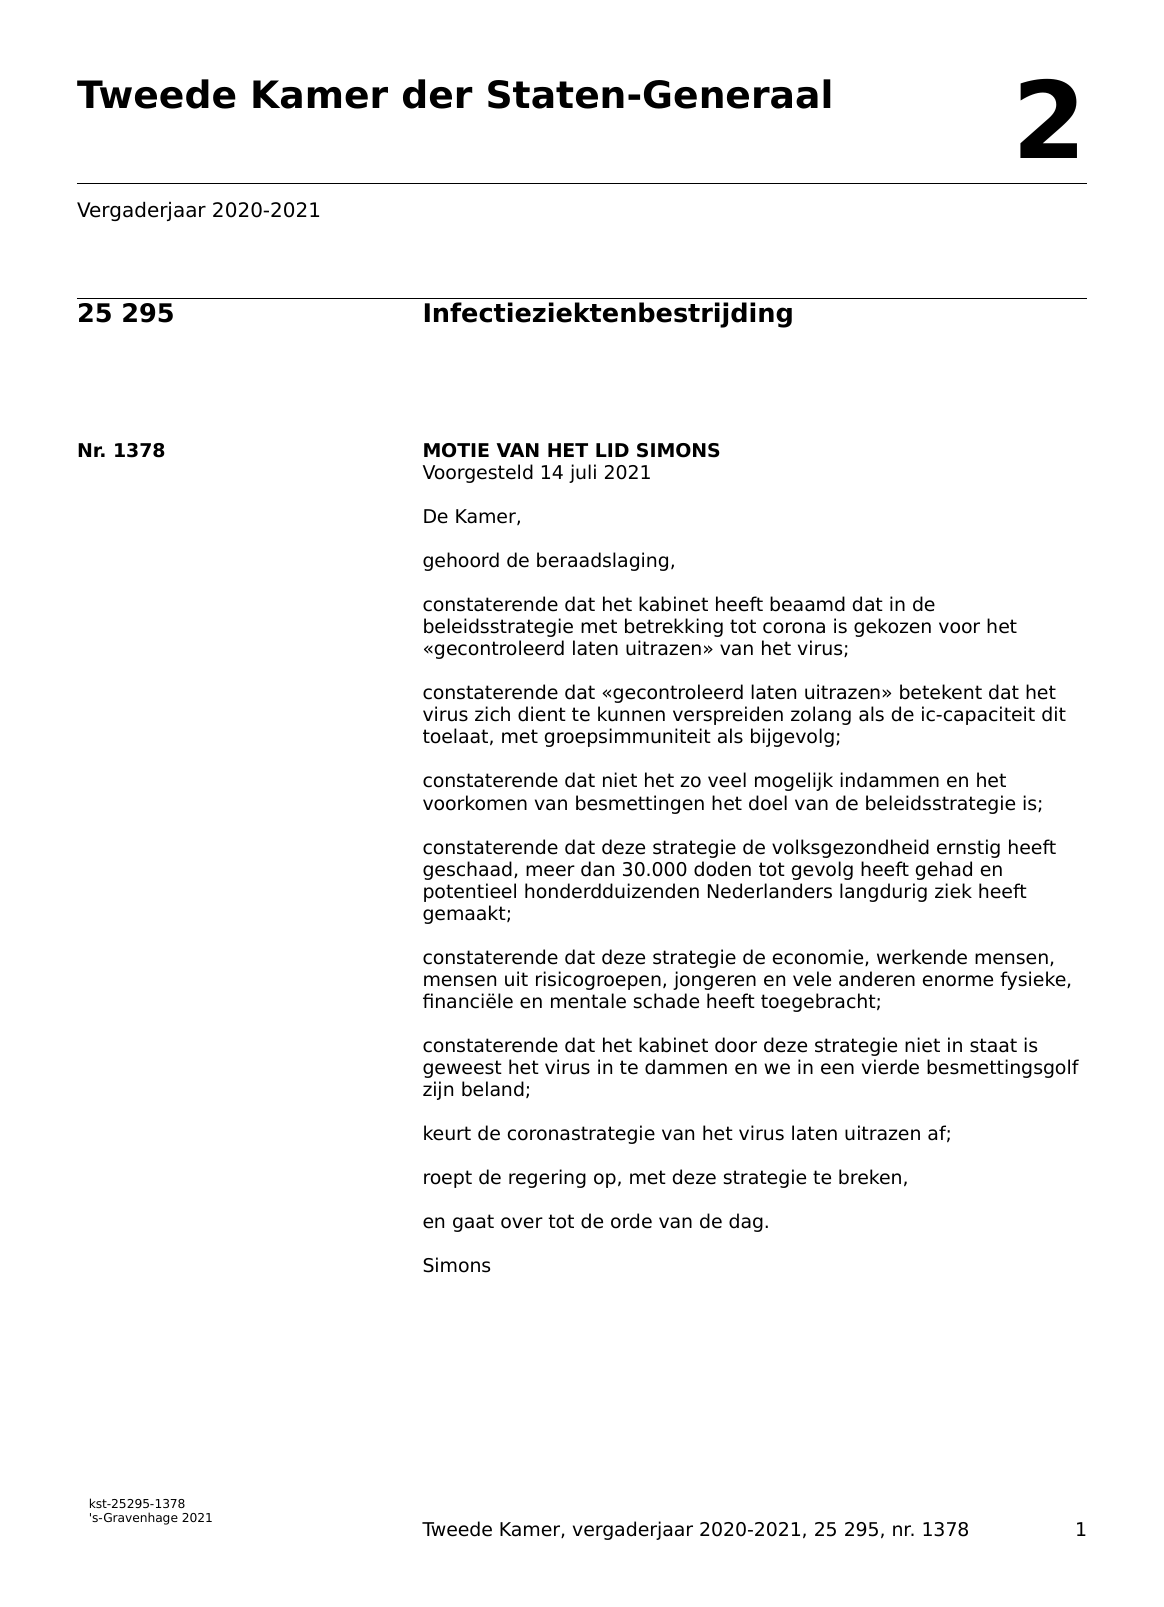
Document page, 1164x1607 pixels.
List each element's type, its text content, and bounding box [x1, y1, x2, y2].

text kst-25295-1378 [88, 1497, 323, 1511]
text gehoord de beraadslaging, [422, 550, 1087, 572]
text constaterende dat «gecontroleerd laten uitrazen» betekent dat het virus zich dient te kunnen verspreiden zolang als de ic-capaciteit dit toelaat, met groepsimmuniteit als bijgevolg; [422, 682, 1087, 748]
table_header 2 [886, 59, 1087, 183]
text constaterende dat niet het zo veel mogelijk indammen en het voorkomen van besmettingen het doel van de beleidsstrategie is; [422, 770, 1087, 814]
text Simons [422, 1255, 1087, 1277]
text constaterende dat het kabinet heeft beaamd dat in de beleidsstrategie met betrekking tot corona is gekozen voor het «gecontroleerd laten uitrazen» van het virus; [422, 594, 1087, 660]
subtitle 25 295 Infectieziektenbestrijding [77, 299, 1087, 329]
text 's-Gravenhage 2021 [88, 1511, 323, 1525]
text roept de regering op, met deze strategie te breken, [422, 1167, 1087, 1189]
text constaterende dat deze strategie de economie, werkende mensen, mensen uit risicogroepen, jongeren en vele anderen enorme fysieke, financiële en mentale schade heeft toegebracht; [422, 947, 1087, 1013]
text keurt de coronastrategie van het virus laten uitrazen af; [422, 1123, 1087, 1145]
text constaterende dat deze strategie de volksgezondheid ernstig heeft geschaad, meer dan 30.000 doden tot gevolg heeft gehad en potentieel honderdduizenden Nederlanders langdurig ziek heeft gemaakt; [422, 837, 1087, 924]
table_header Tweede Kamer der Staten-Generaal [77, 59, 886, 183]
subtitle Nr. 1378 MOTIE VAN HET LID SIMONS [77, 440, 1087, 462]
table_cell Vergaderjaar 2020-2021 [77, 184, 1087, 298]
text Voorgesteld 14 juli 2021 [422, 462, 1087, 484]
text en gaat over tot de orde van de dag. [422, 1211, 1087, 1233]
text De Kamer, [422, 506, 1087, 528]
text constaterende dat het kabinet door deze strategie niet in staat is geweest het virus in te dammen en we in een vierde besmettingsgolf zijn beland; [422, 1035, 1087, 1101]
